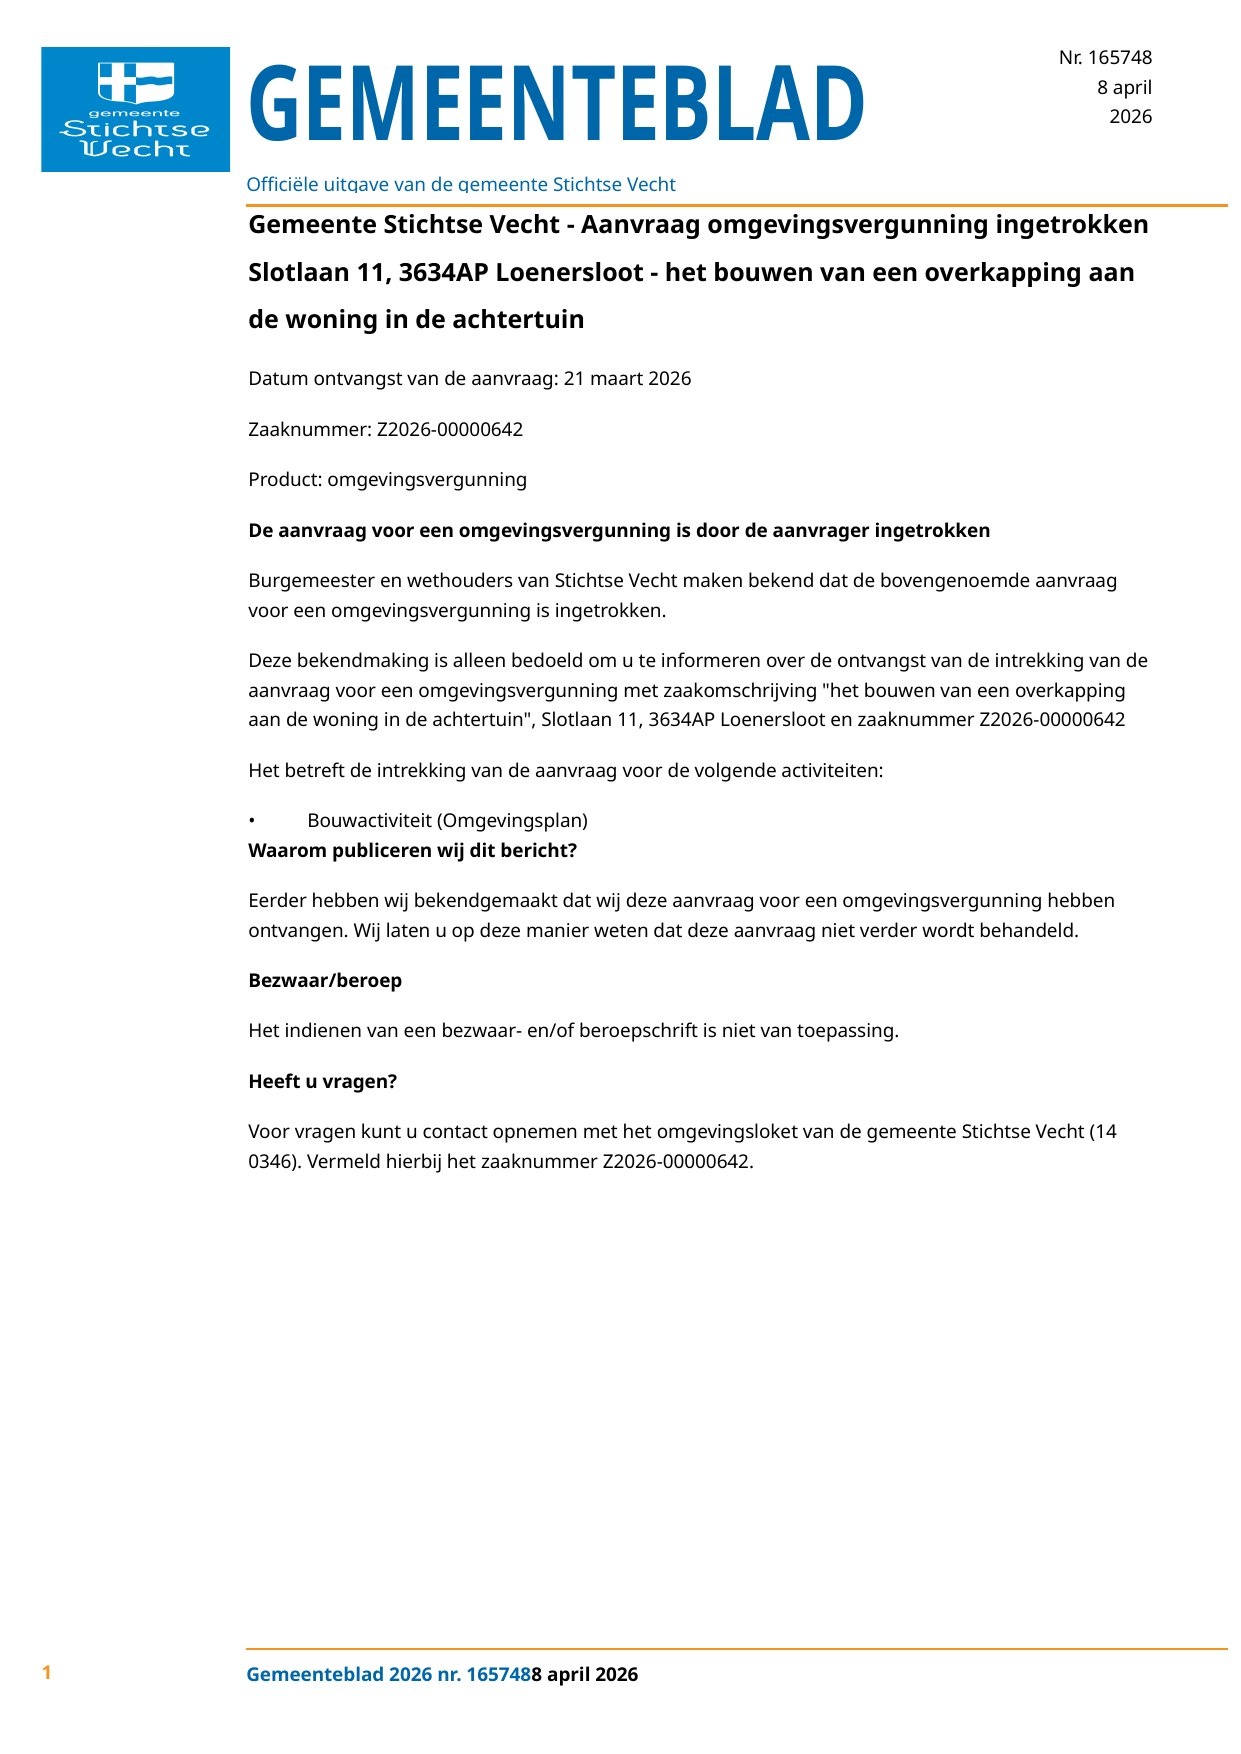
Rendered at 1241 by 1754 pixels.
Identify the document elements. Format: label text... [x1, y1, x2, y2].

text Bezwaar/beroep [248, 967, 1152, 993]
text Het betreft de intrekking van de aanvraag voor de volgende activiteiten: [248, 757, 1152, 782]
text Datum ontvangst van de aanvraag: 21 maart 2026 [248, 366, 1152, 391]
picture [137, 63, 174, 103]
text Waarom publiceren wij dit bericht? [248, 837, 1152, 862]
text Product: omgevingsvergunning [248, 466, 1152, 492]
text Voor vragen kunt u contact opnemen met het omgevingsloket van de gemeente Stichtse Vecht (14 0346). Vermeld hierbij het zaaknummer Z2026-00000642. [248, 1118, 1152, 1174]
text Gemeente Stichtse Vecht - Aanvraag omgevingsvergunning ingetrokken Slotlaan 11, 3634AP Loenersloot - het bouwen van een overkapping aan de woning in de achtertuin [248, 207, 1152, 336]
text Het indienen van een bezwaar- en/of beroepschrift is niet van toepassing. [248, 1018, 1152, 1043]
text Eerder hebben wij bekendgemaakt dat wij deze aanvraag voor een omgevingsvergunning hebben ontvangen. Wij laten u op deze manier weten dat deze aanvraag niet verder wordt behandeld. [248, 887, 1152, 942]
picture [99, 63, 135, 101]
text De aanvraag voor een omgevingsvergunning is door de aanvrager ingetrokken [248, 517, 1152, 542]
text Zaaknummer: Z2026-00000642 [248, 416, 1152, 442]
text Heeft u vragen? [248, 1068, 1152, 1094]
list Bouwactiviteit (Omgevingsplan) [248, 807, 1152, 833]
text Deze bekendmaking is alleen bedoeld om u te informeren over de ontvangst van de intrekking van de aanvraag voor een omgevingsvergunning met zaakomschrijving "het bouwen van een overkapping aan de woning in de achtertuin", Slotlaan 11, 3634AP Loenersloot en zaaknummer Z2026-00000642 [248, 647, 1152, 732]
text Burgemeester en wethouders van Stichtse Vecht maken bekend dat de bovengenoemde aanvraag voor een omgevingsvergunning is ingetrokken. [248, 567, 1152, 622]
